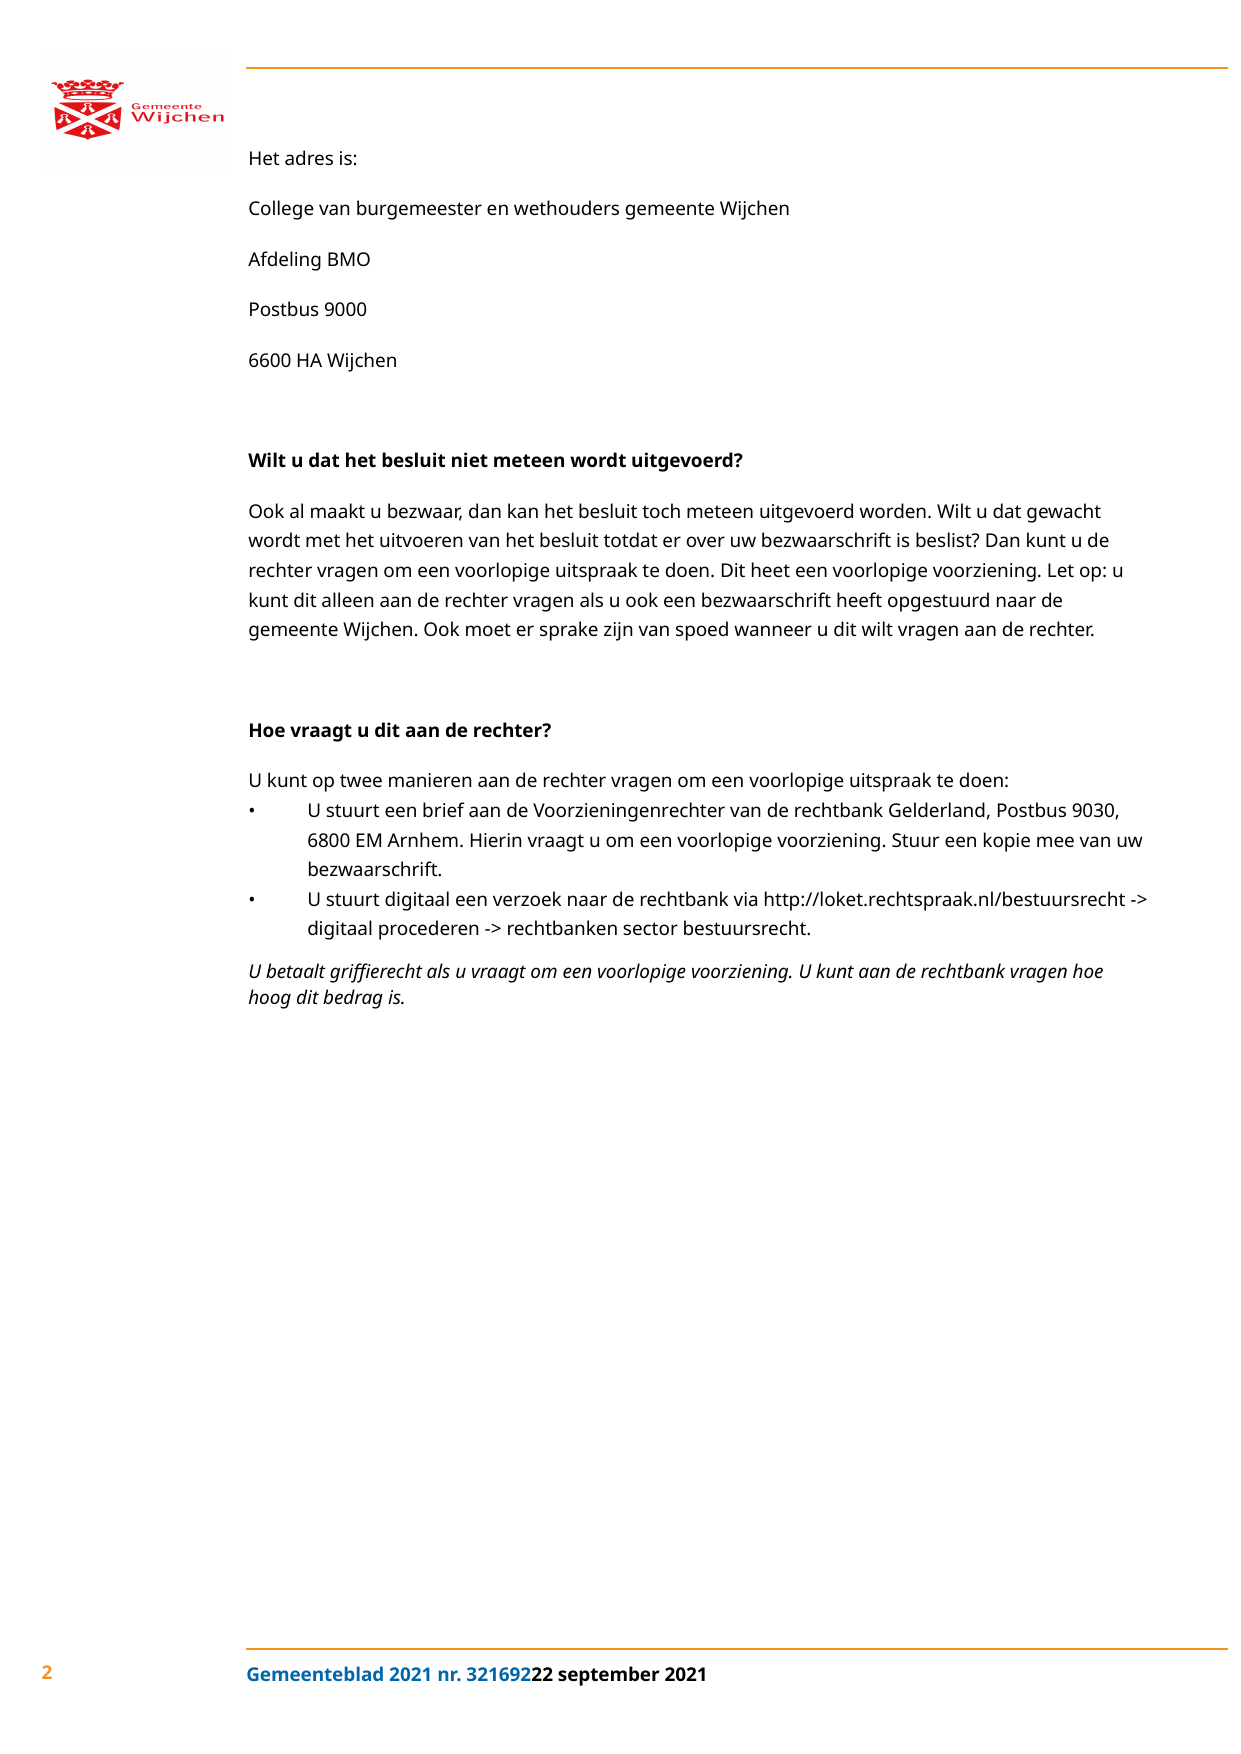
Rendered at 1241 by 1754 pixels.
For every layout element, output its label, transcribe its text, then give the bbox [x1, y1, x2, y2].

list U stuurt een brief aan de Voorzieningenrechter van de rechtbank Gelderland, Postbus 9030, 6800 EM Arnhem. Hierin vraagt u om een voorlopige voorziening. Stuur een kopie mee van uw bezwaarschrift. [248, 797, 1152, 882]
text College van burgemeester en wethouders gemeente Wijchen [248, 196, 1152, 221]
text U kunt op twee manieren aan de rechter vragen om een voorlopige uitspraak te doen: [248, 768, 1152, 793]
text Postbus 9000 [248, 296, 1152, 322]
list U stuurt digitaal een verzoek naar de rechtbank via http://loket.rechtspraak.nl/bestuursrecht -> digitaal procederen -> rechtbanken sector bestuursrecht. [248, 886, 1152, 941]
text Afdeling BMO [248, 246, 1152, 272]
text Wilt u dat het besluit niet meteen wordt uitgevoerd? [248, 448, 1152, 473]
text Hoe vraagt u dit aan de rechter? [248, 717, 1152, 743]
text Ook al maakt u bezwaar, dan kan het besluit toch meteen uitgevoerd worden. Wilt u dat gewacht wordt met het uitvoeren van het besluit totdat er over uw bezwaarschrift is beslist? Dan kunt u de rechter vragen om een voorlopige uitspraak te doen. Dit heet een voorlopige voorziening. Let op: u kunt dit alleen aan de rechter vragen als u ook een bezwaarschrift heeft opgestuurd naar de gemeente Wijchen. Ook moet er sprake zijn van spoed wanneer u dit wilt vragen aan de rechter. [248, 498, 1152, 642]
text 6600 HA Wijchen [248, 347, 1152, 373]
text U betaalt griffierecht als u vraagt om een voorlopige voorziening. U kunt aan de rechtbank vragen hoe hoog dit bedrag is. [248, 959, 1152, 1010]
picture [41, 47, 231, 172]
text Het adres is: [248, 145, 1152, 171]
